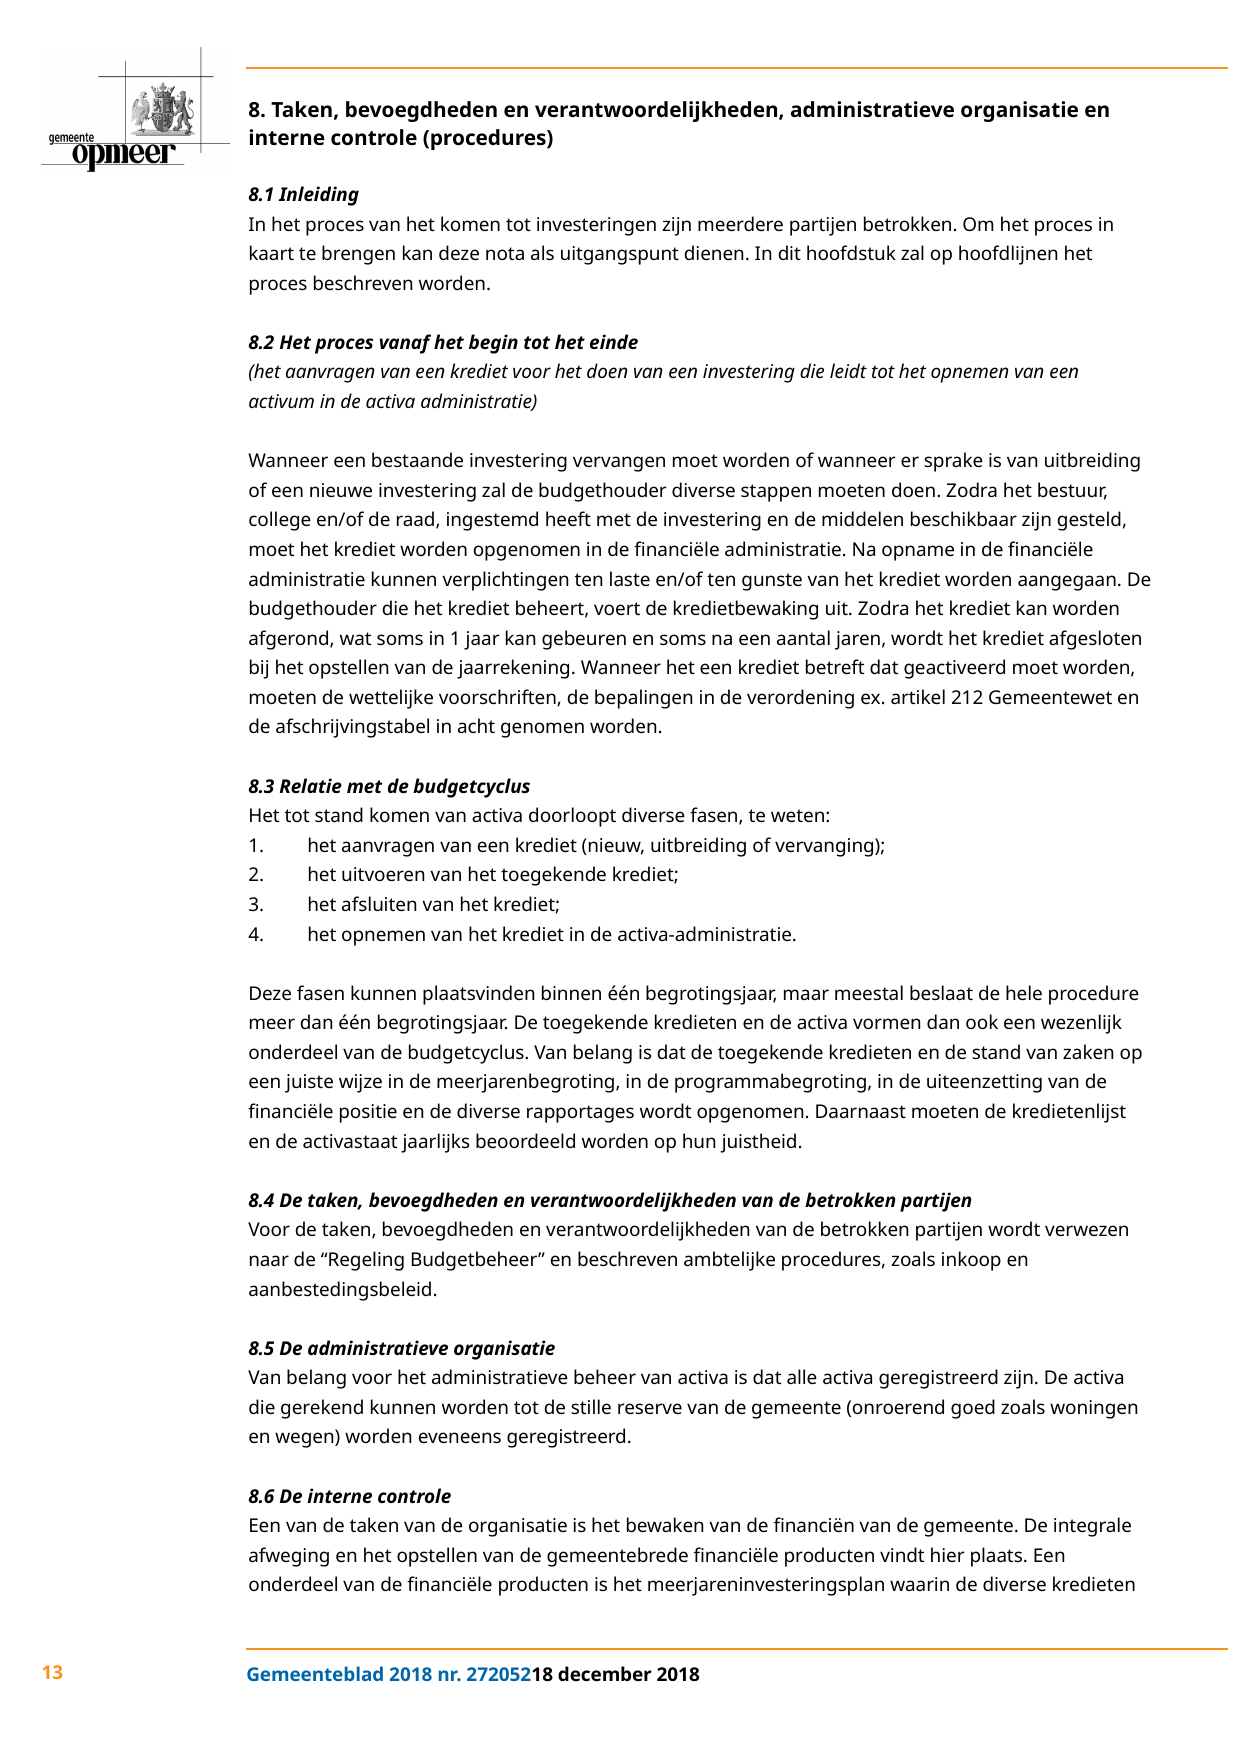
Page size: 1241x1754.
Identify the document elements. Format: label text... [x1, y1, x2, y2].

text (het aanvragen van een krediet voor het doen van een investering die leidt tot het opnemen van een activum in de activa administratie) [248, 359, 1152, 414]
list het opnemen van het krediet in de activa-administratie. [248, 921, 1152, 947]
text 8.5 De administratieve organisatie [248, 1335, 1152, 1361]
text 8.3 Relatie met de budgetcyclus [248, 773, 1152, 799]
list het aanvragen van een krediet (nieuw, uitbreiding of vervanging); [248, 832, 1152, 858]
text 8.4 De taken, bevoegdheden en verantwoordelijkheden van de betrokken partijen [248, 1187, 1152, 1213]
text 8.2 Het proces vanaf het begin tot het einde [248, 329, 1152, 355]
text Deze fasen kunnen plaatsvinden binnen één begrotingsjaar, maar meestal beslaat de hele procedure meer dan één begrotingsjaar. De toegekende kredieten en de activa vormen dan ook een wezenlijk onderdeel van de budgetcyclus. Van belang is dat de toegekende kredieten en de stand van zaken op een juiste wijze in de meerjarenbegroting, in de programmabegroting, in de uiteenzetting van de financiële positie en de diverse rapportages wordt opgenomen. Daarnaast moeten de kredietenlijst en de activastaat jaarlijks beoordeeld worden op hun juistheid. [248, 980, 1152, 1154]
list het uitvoeren van het toegekende krediet; [248, 862, 1152, 887]
text Wanneer een bestaande investering vervangen moet worden of wanneer er sprake is van uitbreiding of een nieuwe investering zal de budgethouder diverse stappen moeten doen. Zodra het bestuur, college en/of de raad, ingestemd heeft met de investering en de middelen beschikbaar zijn gesteld, moet het krediet worden opgenomen in de financiële administratie. Na opname in de financiële administratie kunnen verplichtingen ten laste en/of ten gunste van het krediet worden aangegaan. De budgethouder die het krediet beheert, voert de kredietbewaking uit. Zodra het krediet kan worden afgerond, wat soms in 1 jaar kan gebeuren en soms na een aantal jaren, wordt het krediet afgesloten bij het opstellen van de jaarrekening. Wanneer het een krediet betreft dat geactiveerd moet worden, moeten de wettelijke voorschriften, de bepalingen in de verordening ex. artikel 212 Gemeentewet en de afschrijvingstabel in acht genomen worden. [248, 447, 1152, 739]
text Een van de taken van de organisatie is het bewaken van de financiën van de gemeente. De integrale afweging en het opstellen van de gemeentebrede financiële producten vindt hier plaats. Een onderdeel van de financiële producten is het meerjareninvesteringsplan waarin de diverse kredieten [248, 1512, 1152, 1597]
text Voor de taken, bevoegdheden en verantwoordelijkheden van de betrokken partijen wordt verwezen naar de “Regeling Budgetbeheer” en beschreven ambtelijke procedures, zoals inkoop en aanbestedingsbeleid. [248, 1217, 1152, 1302]
text 8.6 De interne controle [248, 1483, 1152, 1509]
picture [41, 47, 231, 172]
text Het tot stand komen van activa doorloopt diverse fasen, te weten: [248, 802, 1152, 828]
text 8. Taken, bevoegdheden en verantwoordelijkheden, administratieve organisatie en interne controle (procedures) [248, 95, 1152, 152]
text Van belang voor het administratieve beheer van activa is dat alle activa geregistreerd zijn. De activa die gerekend kunnen worden tot de stille reserve van de gemeente (onroerend goed zoals woningen en wegen) worden eveneens geregistreerd. [248, 1364, 1152, 1449]
text In het proces van het komen tot investeringen zijn meerdere partijen betrokken. Om het proces in kaart te brengen kan deze nota als uitgangspunt dienen. In dit hoofdstuk zal op hoofdlijnen het proces beschreven worden. [248, 211, 1152, 296]
list het afsluiten van het krediet; [248, 891, 1152, 917]
text 8.1 Inleiding [248, 181, 1152, 207]
